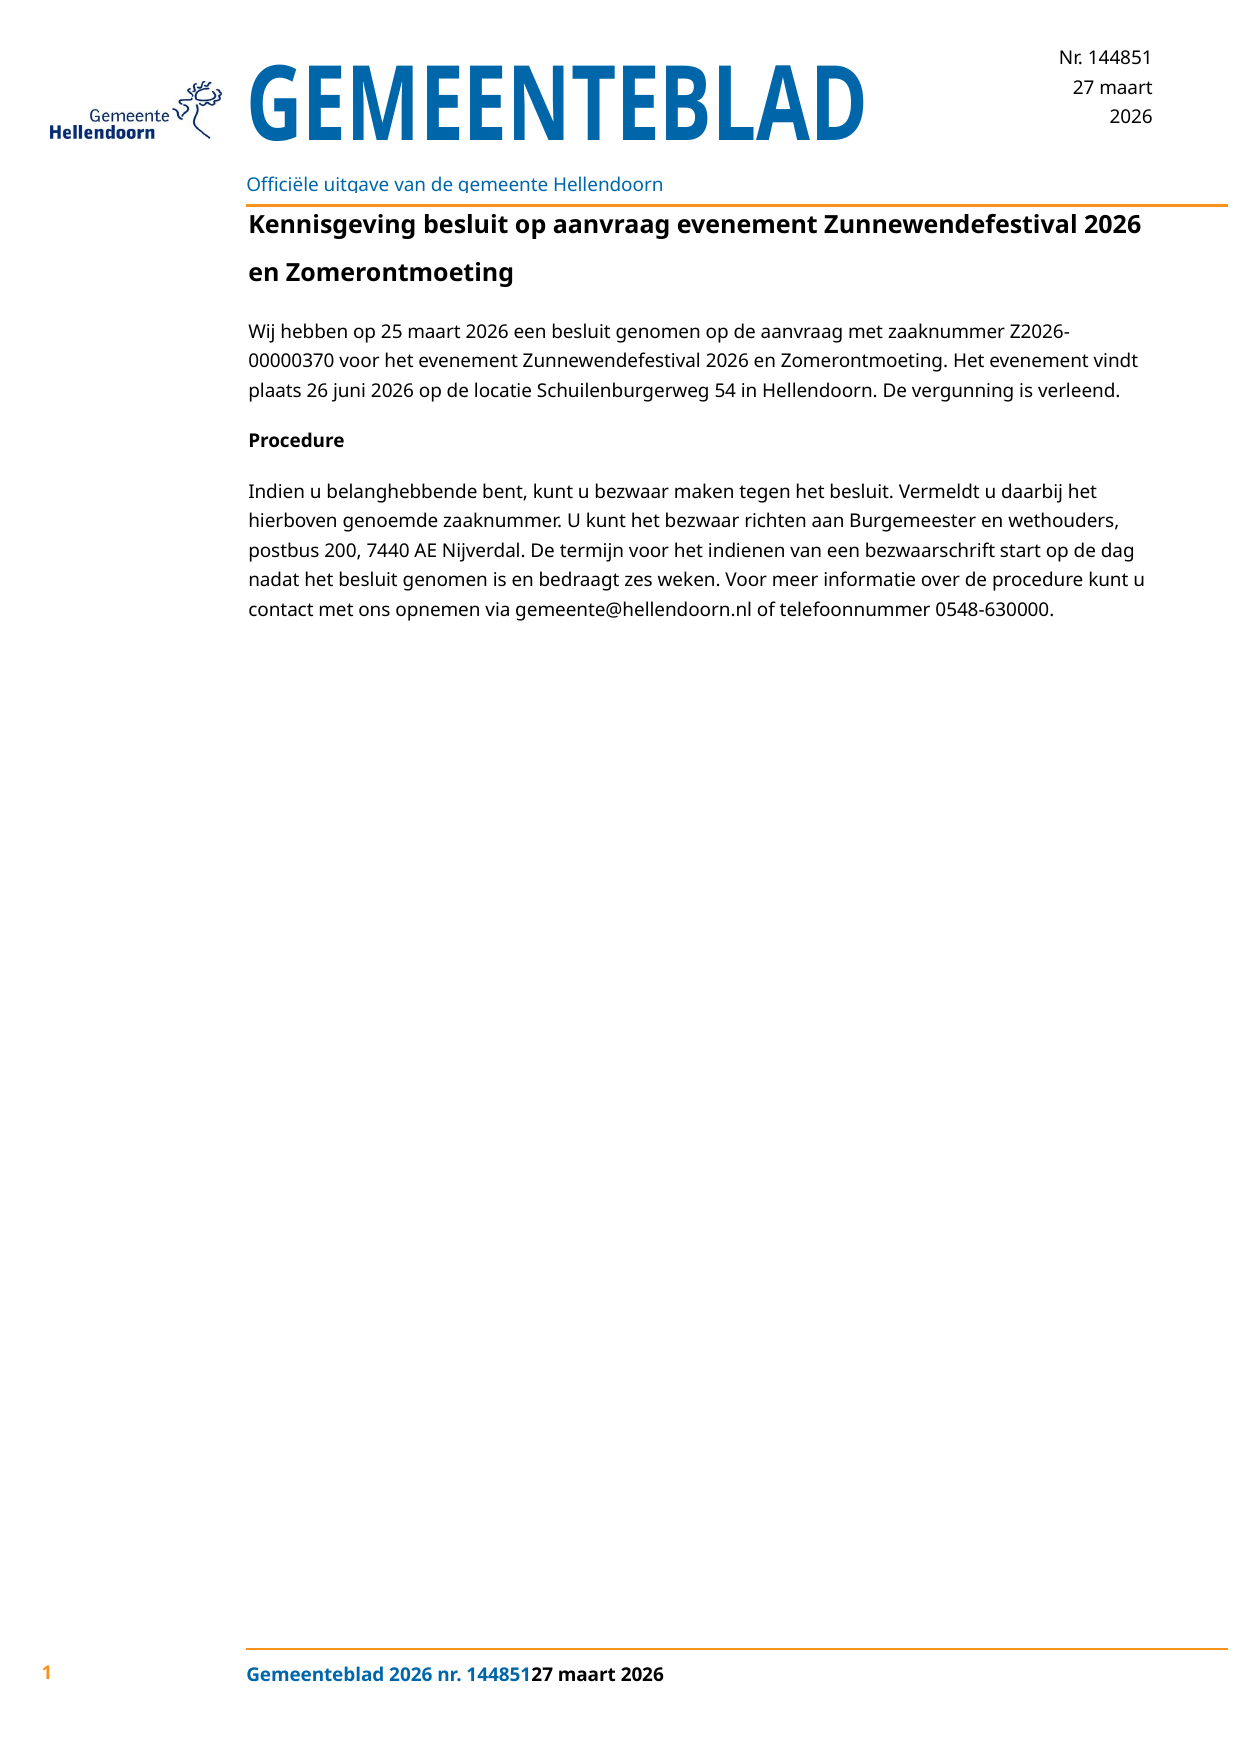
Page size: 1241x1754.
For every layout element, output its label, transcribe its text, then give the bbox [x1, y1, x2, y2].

text Indien u belanghebbende bent, kunt u bezwaar maken tegen het besluit. Vermeldt u daarbij het hierboven genoemde zaaknummer. U kunt het bezwaar richten aan Burgemeester en wethouders, postbus 200, 7440 AE Nijverdal. De termijn voor het indienen van een bezwaarschrift start op de dag nadat het besluit genomen is en bedraagt zes weken. Voor meer informatie over de procedure kunt u contact met ons opnemen via gemeente@hellendoorn.nl of telefoonnummer 0548-630000. [248, 478, 1152, 622]
text Procedure [248, 427, 1152, 453]
text Kennisgeving besluit op aanvraag evenement Zunnewendefestival 2026 en Zomerontmoeting [248, 207, 1152, 288]
picture [41, 47, 231, 172]
text Wij hebben op 25 maart 2026 een besluit genomen op de aanvraag met zaaknummer Z2026-00000370 voor het evenement Zunnewendefestival 2026 en Zomerontmoeting. Het evenement vindt plaats 26 juni 2026 op de locatie Schuilenburgerweg 54 in Hellendoorn. De vergunning is verleend. [248, 318, 1152, 403]
